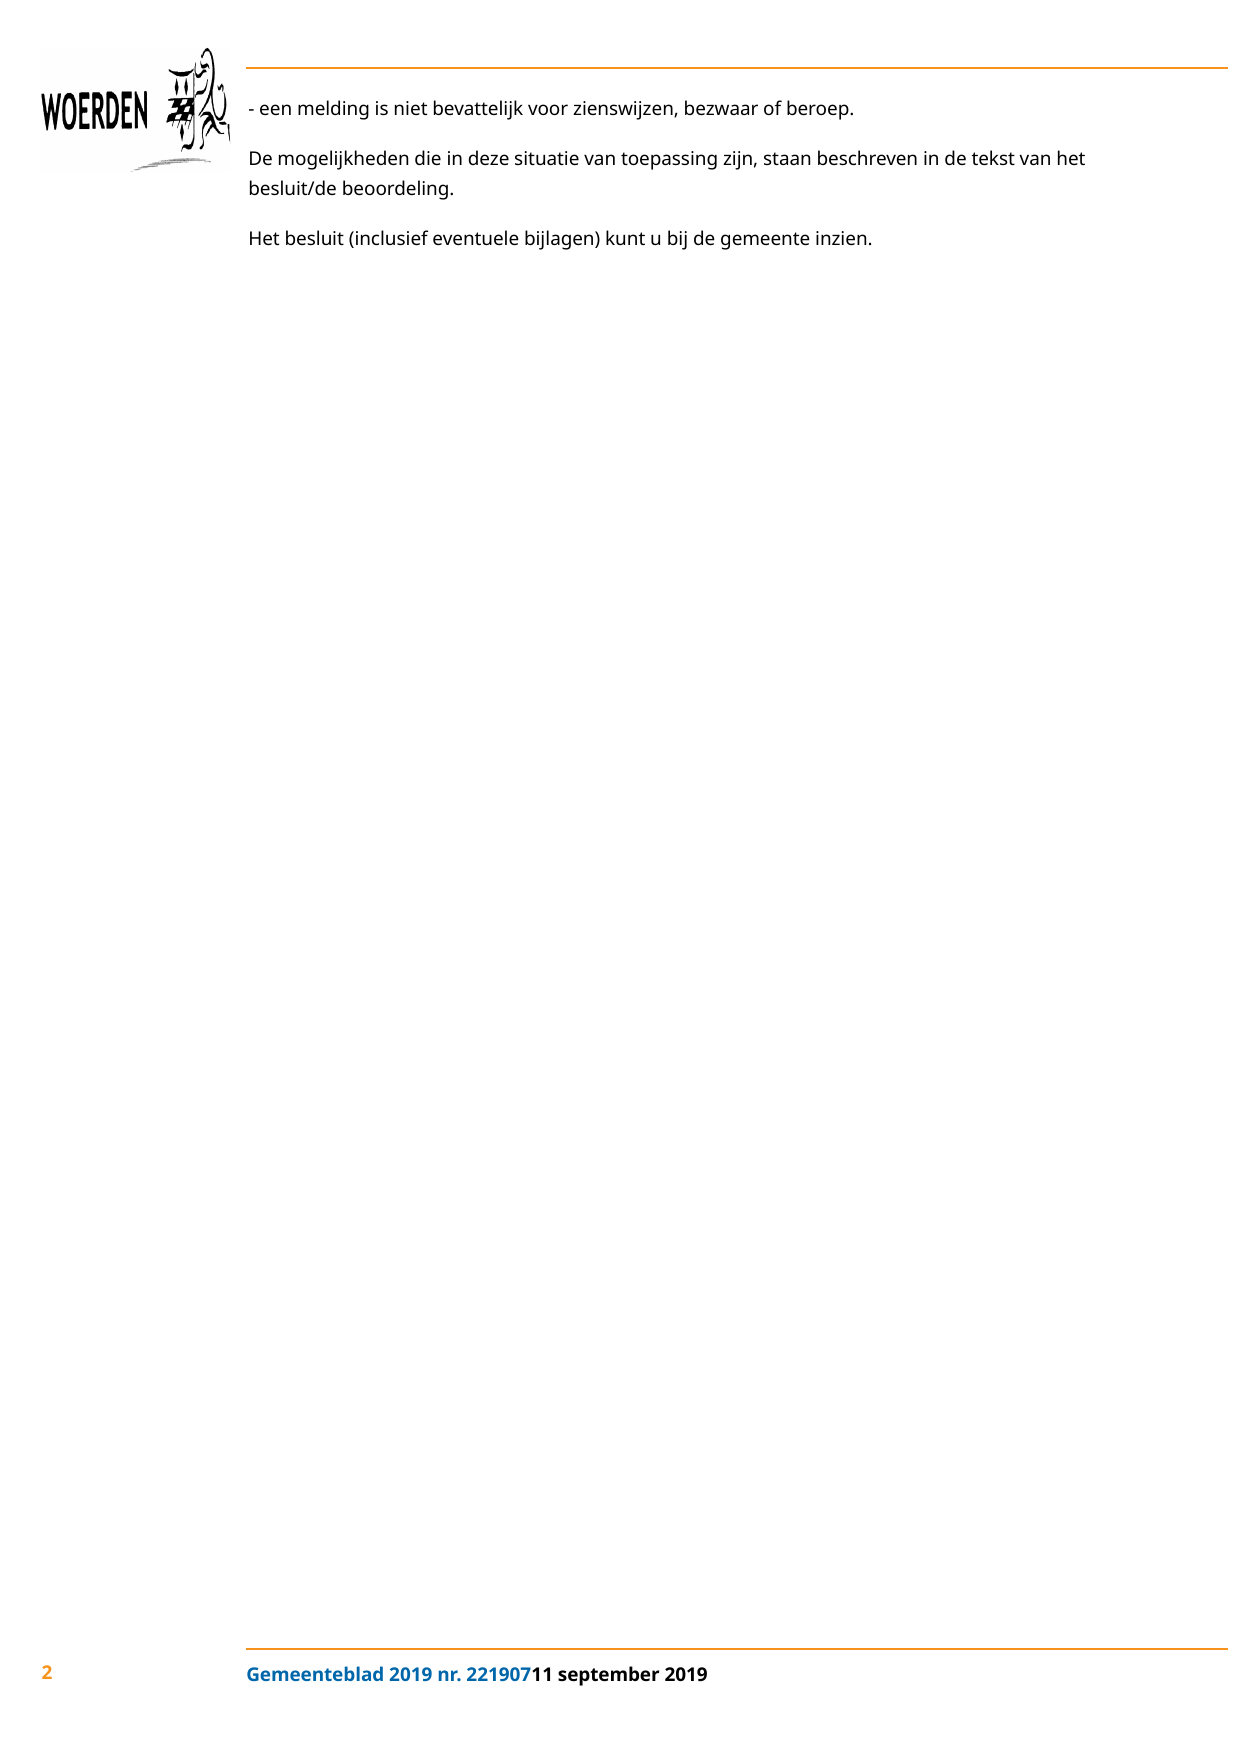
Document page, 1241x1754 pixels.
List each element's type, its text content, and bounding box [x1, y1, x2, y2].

text De mogelijkheden die in deze situatie van toepassing zijn, staan beschreven in de tekst van het besluit/de beoordeling. [248, 145, 1152, 201]
picture [41, 47, 231, 172]
text - een melding is niet bevattelijk voor zienswijzen, bezwaar of beroep. [248, 95, 1152, 121]
text Het besluit (inclusief eventuele bijlagen) kunt u bij de gemeente inzien. [248, 225, 1152, 251]
